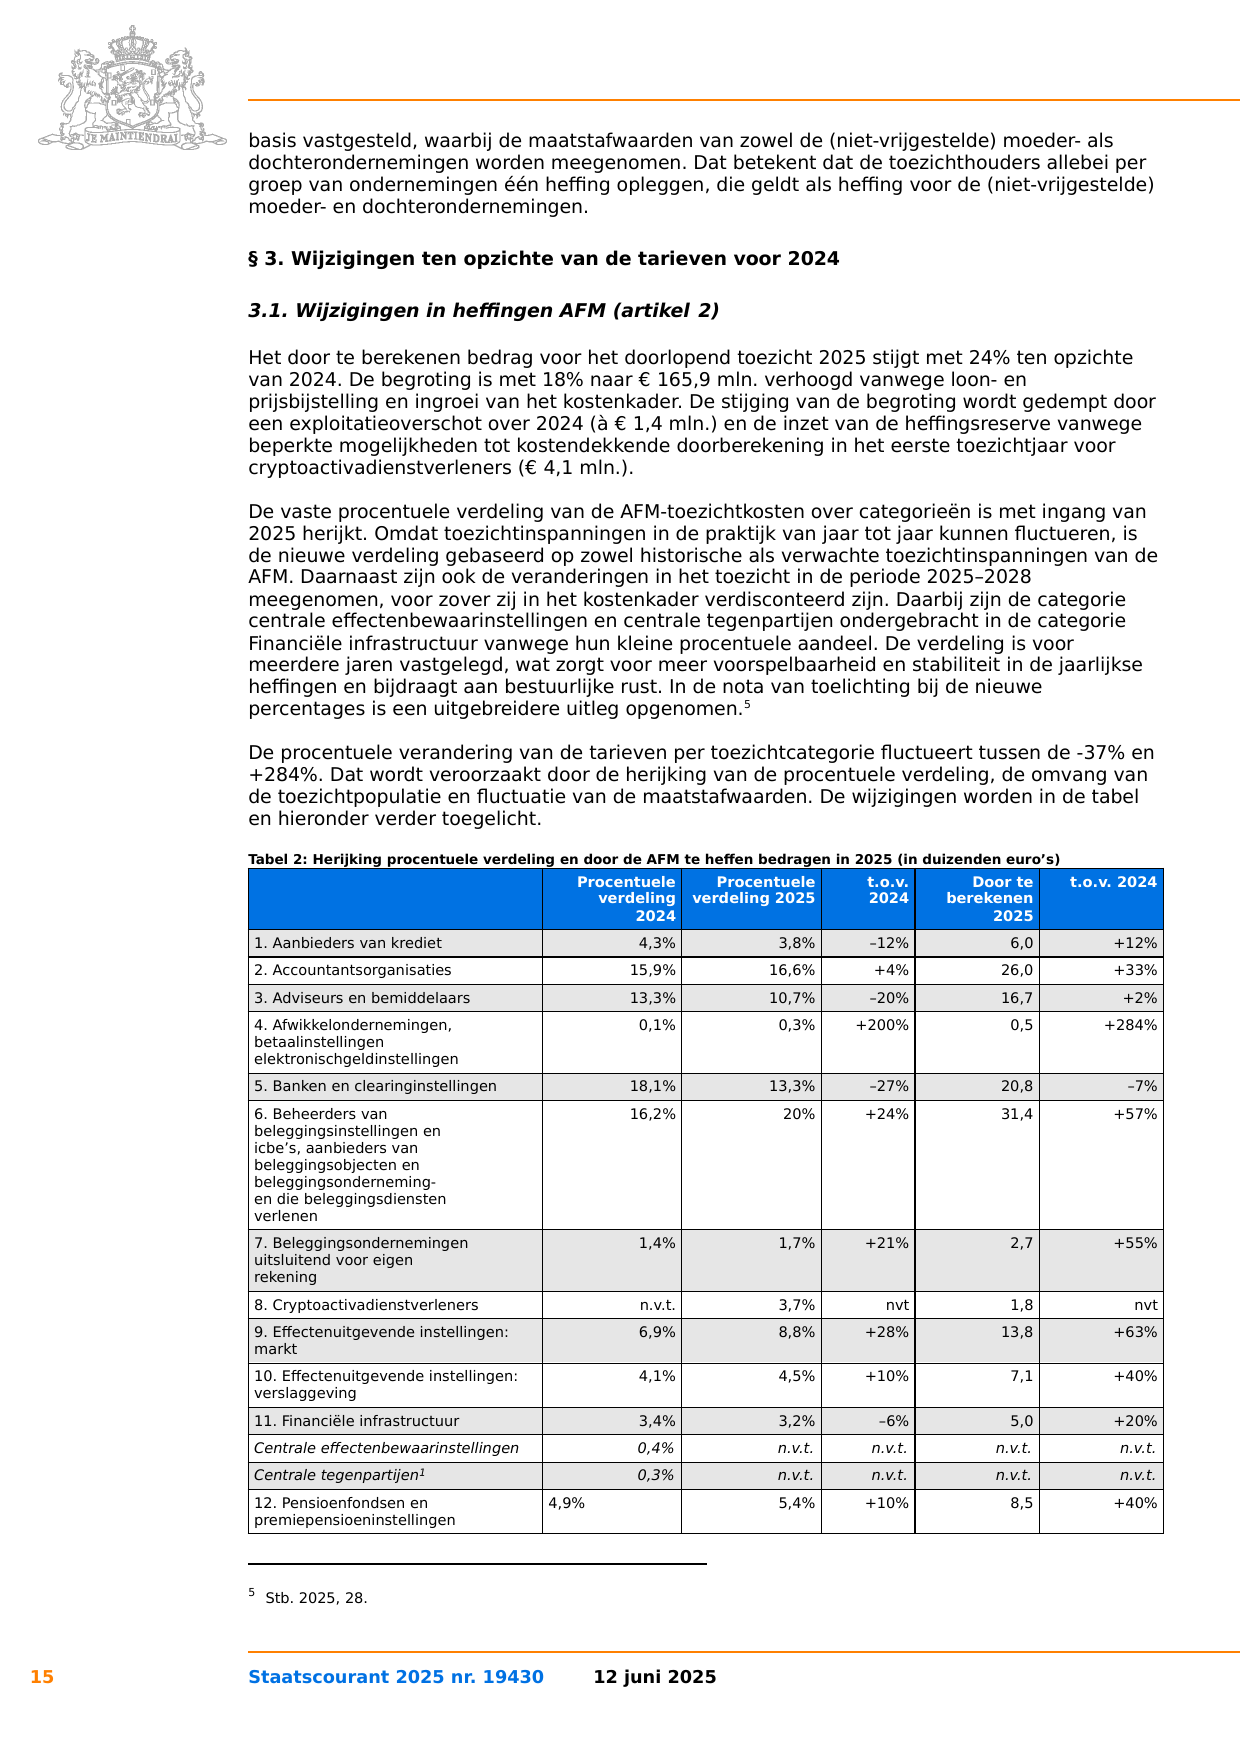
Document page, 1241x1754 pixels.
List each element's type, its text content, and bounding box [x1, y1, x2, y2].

table_header Tabel 2: Herijking procentuele verdeling en door de AFM te heffen bedragen in 2025 (in duizenden euro’s) [248, 852, 1163, 868]
table_cell 16,7 [916, 985, 1039, 1011]
table_cell 1,7% [682, 1230, 821, 1291]
table_cell +200% [822, 1012, 914, 1073]
table_cell 4,9% [543, 1490, 681, 1533]
table_cell n.v.t. [543, 1292, 681, 1318]
table_cell 3,4% [543, 1408, 681, 1434]
table_cell 13,3% [543, 985, 681, 1011]
table_cell +10% [822, 1490, 914, 1533]
table_cell 31,4 [916, 1101, 1039, 1229]
table_cell +63% [1040, 1319, 1163, 1362]
table_cell 0,3% [543, 1463, 681, 1489]
table_cell 0,3% [682, 1012, 821, 1073]
table_cell 11. Financiële infrastructuur [249, 1408, 542, 1434]
table_cell 2. Accountantsorganisaties [249, 958, 542, 984]
table_cell Procentuele verdeling 2025 [682, 869, 821, 929]
table_cell 6. Beheerders van beleggingsinstellingen en icbe’s, aanbieders van beleggingsobjecten en beleggingsonderneming- en die beleggingsdiensten verlenen [249, 1101, 542, 1229]
table_cell –27% [822, 1074, 914, 1100]
table_cell 7. Beleggingsondernemingen uitsluitend voor eigen rekening [249, 1230, 542, 1291]
table_cell 2,7 [916, 1230, 1039, 1291]
table_cell 15,9% [543, 958, 681, 984]
text Stb. 2025, 28. [248, 1586, 1163, 1608]
table_cell 10,7% [682, 985, 821, 1011]
table_cell 0,1% [543, 1012, 681, 1073]
table_cell +40% [1040, 1490, 1163, 1533]
table_cell 3,8% [682, 930, 821, 956]
subtitle § 3. Wijzigingen ten opzichte van de tarieven voor 2024 [248, 248, 1163, 270]
table_cell nvt [1040, 1292, 1163, 1318]
text Het door te berekenen bedrag voor het doorlopend toezicht 2025 stijgt met 24% ten opzichte van 2024. De begroting is met 18% naar € 165,9 mln. verhoogd vanwege loon- en prijsbijstelling en ingroei van het kostenkader. De stijging van de begroting wordt gedempt door een exploitatieoverschot over 2024 (à € 1,4 mln.) en de inzet van de heffingsreserve vanwege beperkte mogelijkheden tot kostendekkende doorberekening in het eerste toezichtjaar voor cryptoactivadienstverleners (€ 4,1 mln.). [248, 347, 1163, 479]
table_cell +40% [1040, 1364, 1163, 1407]
table_cell 1,8 [916, 1292, 1039, 1318]
table_cell 0,5 [916, 1012, 1039, 1073]
table_cell 0,4% [543, 1435, 681, 1462]
table_cell +4% [822, 958, 914, 984]
table_cell 1. Aanbieders van krediet [249, 930, 542, 956]
table_cell n.v.t. [822, 1435, 914, 1462]
table_cell 18,1% [543, 1074, 681, 1100]
table_cell +57% [1040, 1101, 1163, 1229]
table_cell 4,3% [543, 930, 681, 956]
table_cell n.v.t. [916, 1435, 1039, 1462]
table_cell n.v.t. [1040, 1463, 1163, 1489]
table_cell 5. Banken en clearinginstellingen [249, 1074, 542, 1100]
table_cell 4,1% [543, 1364, 681, 1407]
table_cell +10% [822, 1364, 914, 1407]
table_cell 3. Adviseurs en bemiddelaars [249, 985, 542, 1011]
table_cell n.v.t. [682, 1435, 821, 1462]
table_cell 9. Effectenuitgevende instellingen: markt [249, 1319, 542, 1362]
table_cell 12. Pensioenfondsen en premiepensioeninstellingen [249, 1490, 542, 1533]
table_cell 13,8 [916, 1319, 1039, 1362]
table_cell 7,1 [916, 1364, 1039, 1407]
table_cell n.v.t. [916, 1463, 1039, 1489]
table_cell +33% [1040, 958, 1163, 984]
table_cell 20% [682, 1101, 821, 1229]
text De procentuele verandering van de tarieven per toezichtcategorie fluctueert tussen de -37% en +284%. Dat wordt veroorzaakt door de herijking van de procentuele verdeling, de omvang van de toezichtpopulatie en fluctuatie van de maatstafwaarden. De wijzigingen worden in de tabel en hieronder verder toegelicht. [248, 742, 1163, 830]
table_cell –7% [1040, 1074, 1163, 1100]
table_cell 3,7% [682, 1292, 821, 1318]
table_cell 20,8 [916, 1074, 1039, 1100]
table_cell +284% [1040, 1012, 1163, 1073]
table_cell 4. Afwikkelondernemingen, betaalinstellingen elektronischgeldinstellingen [249, 1012, 542, 1073]
table_cell t.o.v. 2024 [1040, 869, 1163, 929]
subtitle 3.1. Wijzigingen in heffingen AFM (artikel 2) [248, 300, 1163, 322]
table_cell 4,5% [682, 1364, 821, 1407]
table_cell Centrale effectenbewaarinstellingen [249, 1435, 542, 1462]
table_cell 8. Cryptoactivadienstverleners [249, 1292, 542, 1318]
table_cell +20% [1040, 1408, 1163, 1434]
table_cell 16,2% [543, 1101, 681, 1229]
table_cell –6% [822, 1408, 914, 1434]
table_cell +55% [1040, 1230, 1163, 1291]
table_cell +28% [822, 1319, 914, 1362]
table_cell –12% [822, 930, 914, 956]
table_cell Centrale tegenpartijen1 [249, 1463, 542, 1489]
table_cell 8,8% [682, 1319, 821, 1362]
table_cell 5,0 [916, 1408, 1039, 1434]
table_cell 26,0 [916, 958, 1039, 984]
table_cell 16,6% [682, 958, 821, 984]
table_cell Procentuele verdeling 2024 [543, 869, 681, 929]
text De vaste procentuele verdeling van de AFM-toezichtkosten over categorieën is met ingang van 2025 herijkt. Omdat toezichtinspanningen in de praktijk van jaar tot jaar kunnen fluctueren, is de nieuwe verdeling gebaseerd op zowel historische als verwachte toezichtinspanningen van de AFM. Daarnaast zijn ook de veranderingen in het toezicht in de periode 2025–2028 meegenomen, voor zover zij in het kostenkader verdisconteerd zijn. Daarbij zijn de categorie centrale effectenbewaarinstellingen en centrale tegenpartijen ondergebracht in de categorie Financiële infrastructuur vanwege hun kleine procentuele aandeel. De verdeling is voor meerdere jaren vastgelegd, wat zorgt voor meer voorspelbaarheid en stabiliteit in de jaarlijkse heffingen en bijdraagt aan bestuurlijke rust. In de nota van toelichting bij de nieuwe percentages is een uitgebreidere uitleg opgenomen. [248, 501, 1163, 720]
table_cell 5,4% [682, 1490, 821, 1533]
picture [38, 25, 227, 150]
table_cell 10. Effectenuitgevende instellingen: verslaggeving [249, 1364, 542, 1407]
table_cell +24% [822, 1101, 914, 1229]
table_cell +2% [1040, 985, 1163, 1011]
table_cell n.v.t. [822, 1463, 914, 1489]
table_cell t.o.v. 2024 [822, 869, 914, 929]
table_cell +12% [1040, 930, 1163, 956]
table_cell –20% [822, 985, 914, 1011]
text basis vastgesteld, waarbij de maatstafwaarden van zowel de (niet-vrijgestelde) moeder- als dochterondernemingen worden meegenomen. Dat betekent dat de toezichthouders allebei per groep van ondernemingen één heffing opleggen, die geldt als heffing voor de (niet-vrijgestelde) moeder- en dochterondernemingen. [248, 130, 1163, 218]
table_cell n.v.t. [1040, 1435, 1163, 1462]
table_cell nvt [822, 1292, 914, 1318]
table_cell 8,5 [916, 1490, 1039, 1533]
table_cell Door te berekenen 2025 [916, 869, 1039, 929]
table_cell +21% [822, 1230, 914, 1291]
table_cell 6,9% [543, 1319, 681, 1362]
table_cell 6,0 [916, 930, 1039, 956]
table_cell [249, 869, 542, 929]
table_cell 1,4% [543, 1230, 681, 1291]
table_cell 13,3% [682, 1074, 821, 1100]
table_cell n.v.t. [682, 1463, 821, 1489]
table_cell 3,2% [682, 1408, 821, 1434]
